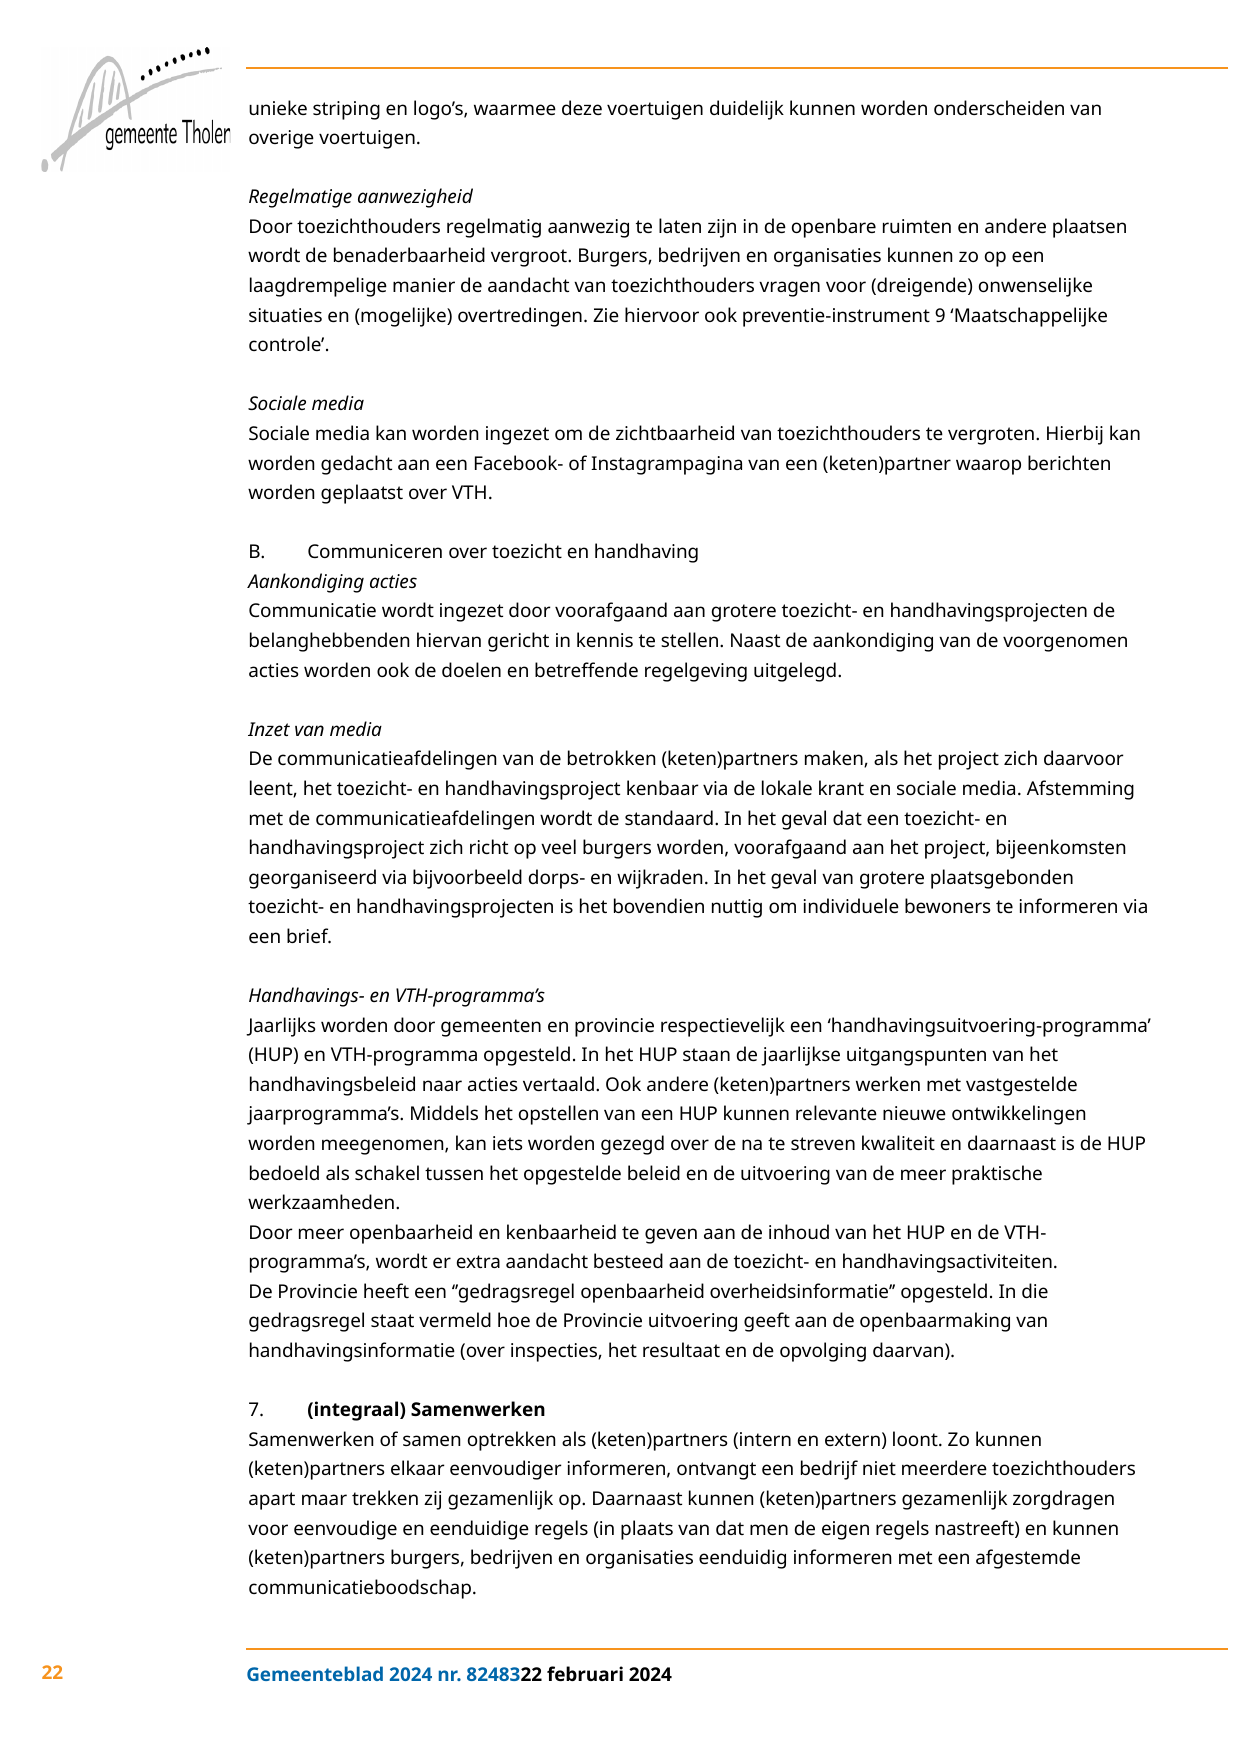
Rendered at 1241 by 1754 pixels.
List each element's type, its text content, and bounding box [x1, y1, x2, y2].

text Regelmatige aanwezigheid [248, 183, 1152, 209]
text Jaarlijks worden door gemeenten en provincie respectievelijk een ‘handhavingsuitvoering-programma’ (HUP) en VTH-programma opgesteld. In het HUP staan de jaarlijkse uitgangspunten van het handhavingsbeleid naar acties vertaald. Ook andere (keten)partners werken met vastgestelde jaarprogramma’s. Middels het opstellen van een HUP kunnen relevante nieuwe ontwikkelingen worden meegenomen, kan iets worden gezegd over de na te streven kwaliteit en daarnaast is de HUP bedoeld als schakel tussen het opgestelde beleid en de uitvoering van de meer praktische werkzaamheden. [248, 1012, 1152, 1215]
text Door meer openbaarheid en kenbaarheid te geven aan de inhoud van het HUP en de VTH- programma’s, wordt er extra aandacht besteed aan de toezicht- en handhavingsactiviteiten. [248, 1219, 1152, 1274]
list (integraal) Samenwerken [248, 1396, 1152, 1422]
text Door toezichthouders regelmatig aanwezig te laten zijn in de openbare ruimten en andere plaatsen wordt de benaderbaarheid vergroot. Burgers, bedrijven en organisaties kunnen zo op een laagdrempelige manier de aandacht van toezichthouders vragen voor (dreigende) onwenselijke situaties en (mogelijke) overtredingen. Zie hiervoor ook preventie-instrument 9 ‘Maatschappelijke controle’. [248, 213, 1152, 357]
picture [41, 47, 231, 172]
text Handhavings- en VTH-programma’s [248, 982, 1152, 1008]
text Inzet van media [248, 716, 1152, 742]
text Communicatie wordt ingezet door voorafgaand aan grotere toezicht- en handhavingsprojecten de belanghebbenden hiervan gericht in kennis te stellen. Naast de aankondiging van de voorgenomen acties worden ook de doelen en betreffende regelgeving uitgelegd. [248, 598, 1152, 683]
text Samenwerken of samen optrekken als (keten)partners (intern en extern) loont. Zo kunnen (keten)partners elkaar eenvoudiger informeren, ontvangt een bedrijf niet meerdere toezichthouders apart maar trekken zij gezamenlijk op. Daarnaast kunnen (keten)partners gezamenlijk zorgdragen voor eenvoudige en eenduidige regels (in plaats van dat men de eigen regels nastreeft) en kunnen (keten)partners burgers, bedrijven en organisaties eenduidig informeren met een afgestemde communicatieboodschap. [248, 1426, 1152, 1600]
text De Provincie heeft een ‘’gedragsregel openbaarheid overheidsinformatie’’ opgesteld. In die gedragsregel staat vermeld hoe de Provincie uitvoering geeft aan de openbaarmaking van handhavingsinformatie (over inspecties, het resultaat en de opvolging daarvan). [248, 1278, 1152, 1363]
text Sociale media [248, 391, 1152, 416]
list Communiceren over toezicht en handhaving [248, 538, 1152, 564]
text Sociale media kan worden ingezet om de zichtbaarheid van toezichthouders te vergroten. Hierbij kan worden gedacht aan een Facebook- of Instagrampagina van een (keten)partner waarop berichten worden geplaatst over VTH. [248, 420, 1152, 505]
text Aankondiging acties [248, 568, 1152, 594]
text De communicatieafdelingen van de betrokken (keten)partners maken, als het project zich daarvoor leent, het toezicht- en handhavingsproject kenbaar via de lokale krant en sociale media. Afstemming met de communicatieafdelingen wordt de standaard. In het geval dat een toezicht- en handhavingsproject zich richt op veel burgers worden, voorafgaand aan het project, bijeenkomsten georganiseerd via bijvoorbeeld dorps- en wijkraden. In het geval van grotere plaatsgebonden toezicht- en handhavingsprojecten is het bovendien nuttig om individuele bewoners te informeren via een brief. [248, 746, 1152, 949]
text unieke striping en logo’s, waarmee deze voertuigen duidelijk kunnen worden onderscheiden van overige voertuigen. [248, 95, 1152, 150]
